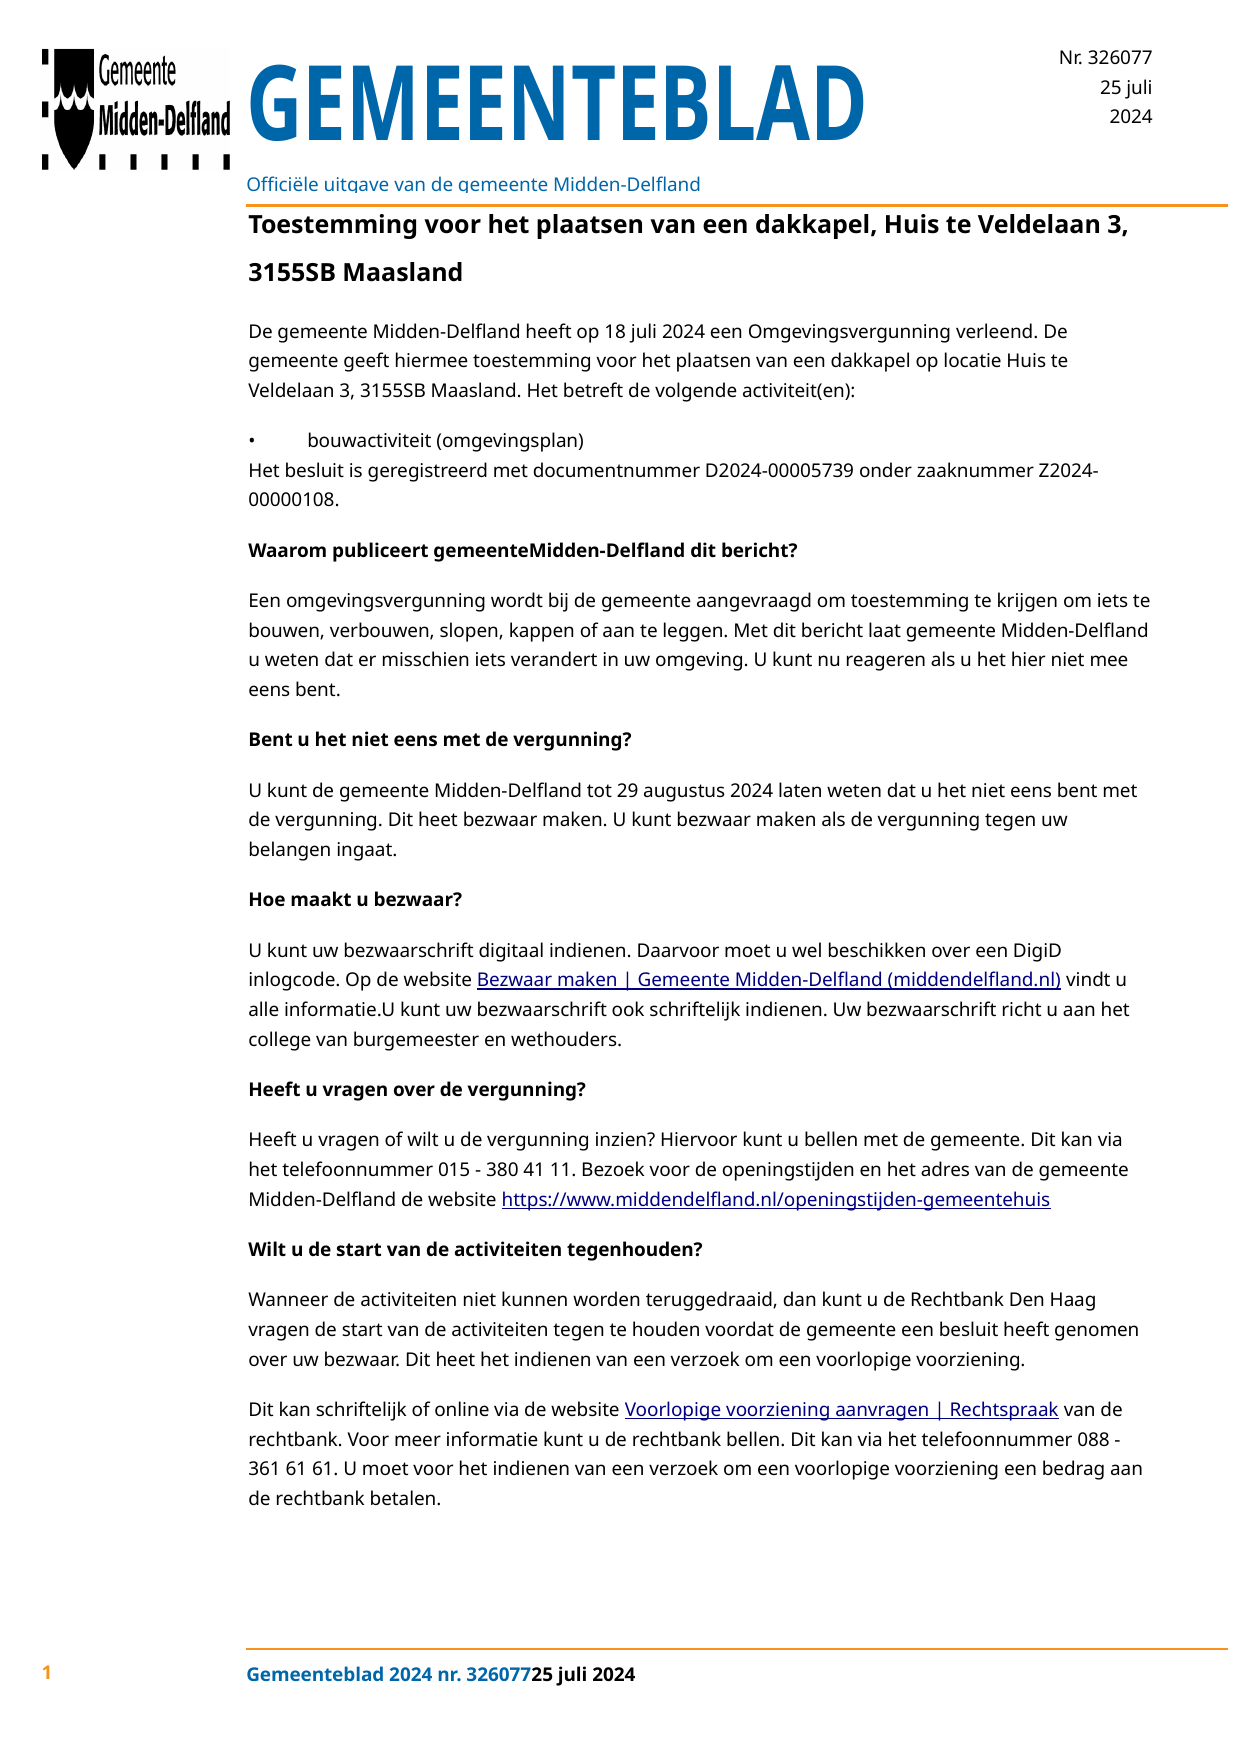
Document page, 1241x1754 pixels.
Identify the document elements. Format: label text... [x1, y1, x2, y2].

text Hoe maakt u bezwaar? [248, 887, 1152, 912]
text Wilt u de start van de activiteiten tegenhouden? [248, 1236, 1152, 1262]
text Heeft u vragen over de vergunning? [248, 1076, 1152, 1102]
text Bent u het niet eens met de vergunning? [248, 727, 1152, 752]
text U kunt de gemeente Midden-Delfland tot 29 augustus 2024 laten weten dat u het niet eens bent met de vergunning. Dit heet bezwaar maken. U kunt bezwaar maken als de vergunning tegen uw belangen ingaat. [248, 777, 1152, 862]
text De gemeente Midden-Delfland heeft op 18 juli 2024 een Omgevingsvergunning verleend. De gemeente geeft hiermee toestemming voor het plaatsen van een dakkapel op locatie Huis te Veldelaan 3, 3155SB Maasland. Het betreft de volgende activiteit(en): [248, 318, 1152, 403]
text Wanneer de activiteiten niet kunnen worden teruggedraaid, dan kunt u de Rechtbank Den Haag vragen de start van de activiteiten tegen te houden voordat de gemeente een besluit heeft genomen over uw bezwaar. Dit heet het indienen van een verzoek om een voorlopige voorziening. [248, 1287, 1152, 1372]
list bouwactiviteit (omgevingsplan) [248, 427, 1152, 453]
text Heeft u vragen of wilt u de vergunning inzien? Hiervoor kunt u bellen met de gemeente. Dit kan via het telefoonnummer 015 - 380 41 11. Bezoek voor de openingstijden en het adres van de gemeente Midden-Delfland de website https://www.middendelfland.nl/openingstijden-gemeentehuis [248, 1127, 1152, 1212]
picture [41, 47, 231, 172]
text Een omgevingsvergunning wordt bij de gemeente aangevraagd om toestemming te krijgen om iets te bouwen, verbouwen, slopen, kappen of aan te leggen. Met dit bericht laat gemeente Midden-Delfland u weten dat er misschien iets verandert in uw omgeving. U kunt nu reageren als u het hier niet mee eens bent. [248, 587, 1152, 702]
text Dit kan schriftelijk of online via de website Voorlopige voorziening aanvragen | Rechtspraak van de rechtbank. Voor meer informatie kunt u de rechtbank bellen. Dit kan via het telefoonnummer 088 - 361 61 61. U moet voor het indienen van een verzoek om een voorlopige voorziening een bedrag aan de rechtbank betalen. [248, 1396, 1152, 1511]
text Waarom publiceert gemeenteMidden-Delfland dit bericht? [248, 537, 1152, 563]
text U kunt uw bezwaarschrift digitaal indienen. Daarvoor moet u wel beschikken over een DigiD inlogcode. Op de website Bezwaar maken | Gemeente Midden-Delfland (middendelfland.nl) vindt u alle informatie.U kunt uw bezwaarschrift ook schriftelijk indienen. Uw bezwaarschrift richt u aan het college van burgemeester en wethouders. [248, 937, 1152, 1052]
text Toestemming voor het plaatsen van een dakkapel, Huis te Veldelaan 3, 3155SB Maasland [248, 207, 1152, 288]
text Het besluit is geregistreerd met documentnummer D2024-00005739 onder zaaknummer Z2024-00000108. [248, 457, 1152, 512]
